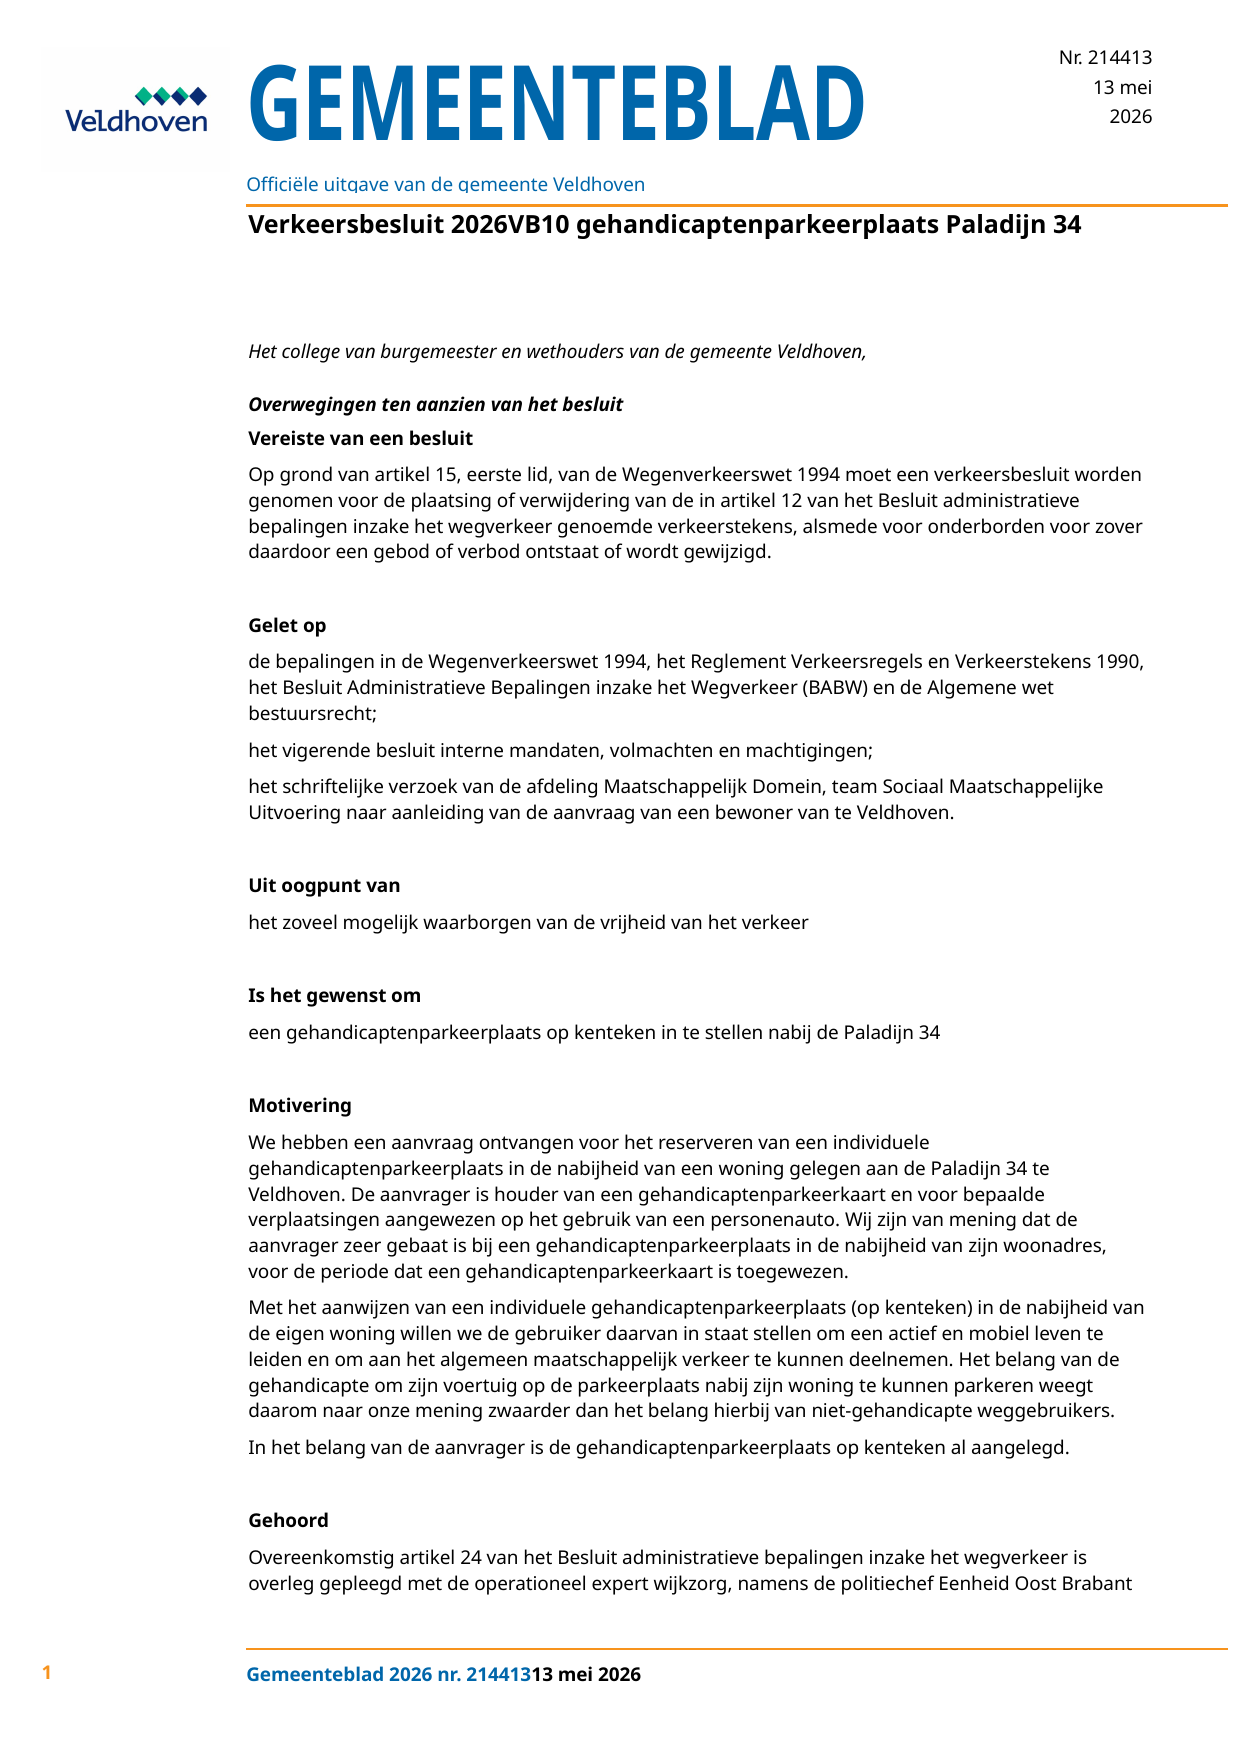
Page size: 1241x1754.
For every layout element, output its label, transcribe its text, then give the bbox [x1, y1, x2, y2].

picture [41, 47, 231, 172]
text Gehoord [248, 1507, 1152, 1533]
text Is het gewenst om [248, 983, 1152, 1008]
text het zoveel mogelijk waarborgen van de vrijheid van het verkeer [248, 909, 1152, 935]
text Motivering [248, 1093, 1152, 1118]
text In het belang van de aanvrager is de gehandicaptenparkeerplaats op kenteken al aangelegd. [248, 1434, 1152, 1460]
text Op grond van artikel 15, eerste lid, van de Wegenverkeerswet 1994 moet een verkeersbesluit worden genomen voor de plaatsing of verwijdering van de in artikel 12 van het Besluit administratieve bepalingen inzake het wegverkeer genoemde verkeerstekens, alsmede voor onderborden voor zover daardoor een gebod of verbod ontstaat of wordt gewijzigd. [248, 462, 1152, 564]
text de bepalingen in de Wegenverkeerswet 1994, het Reglement Verkeersregels en Verkeerstekens 1990, het Besluit Administratieve Bepalingen inzake het Wegverkeer (BABW) en de Algemene wet bestuursrecht; [248, 649, 1152, 726]
text Met het aanwijzen van een individuele gehandicaptenparkeerplaats (op kenteken) in de nabijheid van de eigen woning willen we de gebruiker daarvan in staat stellen om een actief en mobiel leven te leiden en om aan het algemeen maatschappelijk verkeer te kunnen deelnemen. Het belang van de gehandicapte om zijn voertuig op de parkeerplaats nabij zijn woning te kunnen parkeren weegt daarom naar onze mening zwaarder dan het belang hierbij van niet-gehandicapte weggebruikers. [248, 1294, 1152, 1423]
text We hebben een aanvraag ontvangen voor het reserveren van een individuele gehandicaptenparkeerplaats in de nabijheid van een woning gelegen aan de Paladijn 34 te Veldhoven. De aanvrager is houder van een gehandicaptenparkeerkaart en voor bepaalde verplaatsingen aangewezen op het gebruik van een personenauto. Wij zijn van mening dat de aanvrager zeer gebaat is bij een gehandicaptenparkeerplaats in de nabijheid van zijn woonadres, voor de periode dat een gehandicaptenparkeerkaart is toegewezen. [248, 1129, 1152, 1284]
text Verkeersbesluit 2026VB10 gehandicaptenparkeerplaats Paladijn 34 [248, 207, 1152, 241]
text een gehandicaptenparkeerplaats op kenteken in te stellen nabij de Paladijn 34 [248, 1019, 1152, 1045]
text het schriftelijke verzoek van de afdeling Maatschappelijk Domein, team Sociaal Maatschappelijke Uitvoering naar aanleiding van de aanvraag van een bewoner van te Veldhoven. [248, 773, 1152, 825]
text Gelet op [248, 612, 1152, 638]
text Overwegingen ten aanzien van het besluit [248, 391, 1152, 417]
text het vigerende besluit interne mandaten, volmachten en machtigingen; [248, 737, 1152, 763]
text Het college van burgemeester en wethouders van de gemeente Veldhoven, [248, 338, 1152, 364]
text Uit oogpunt van [248, 873, 1152, 898]
text Overeenkomstig artikel 24 van het Besluit administratieve bepalingen inzake het wegverkeer is overleg gepleegd met de operationeel expert wijkzorg, namens de politiechef Eenheid Oost Brabant [248, 1544, 1152, 1596]
text Vereiste van een besluit [248, 425, 1152, 451]
